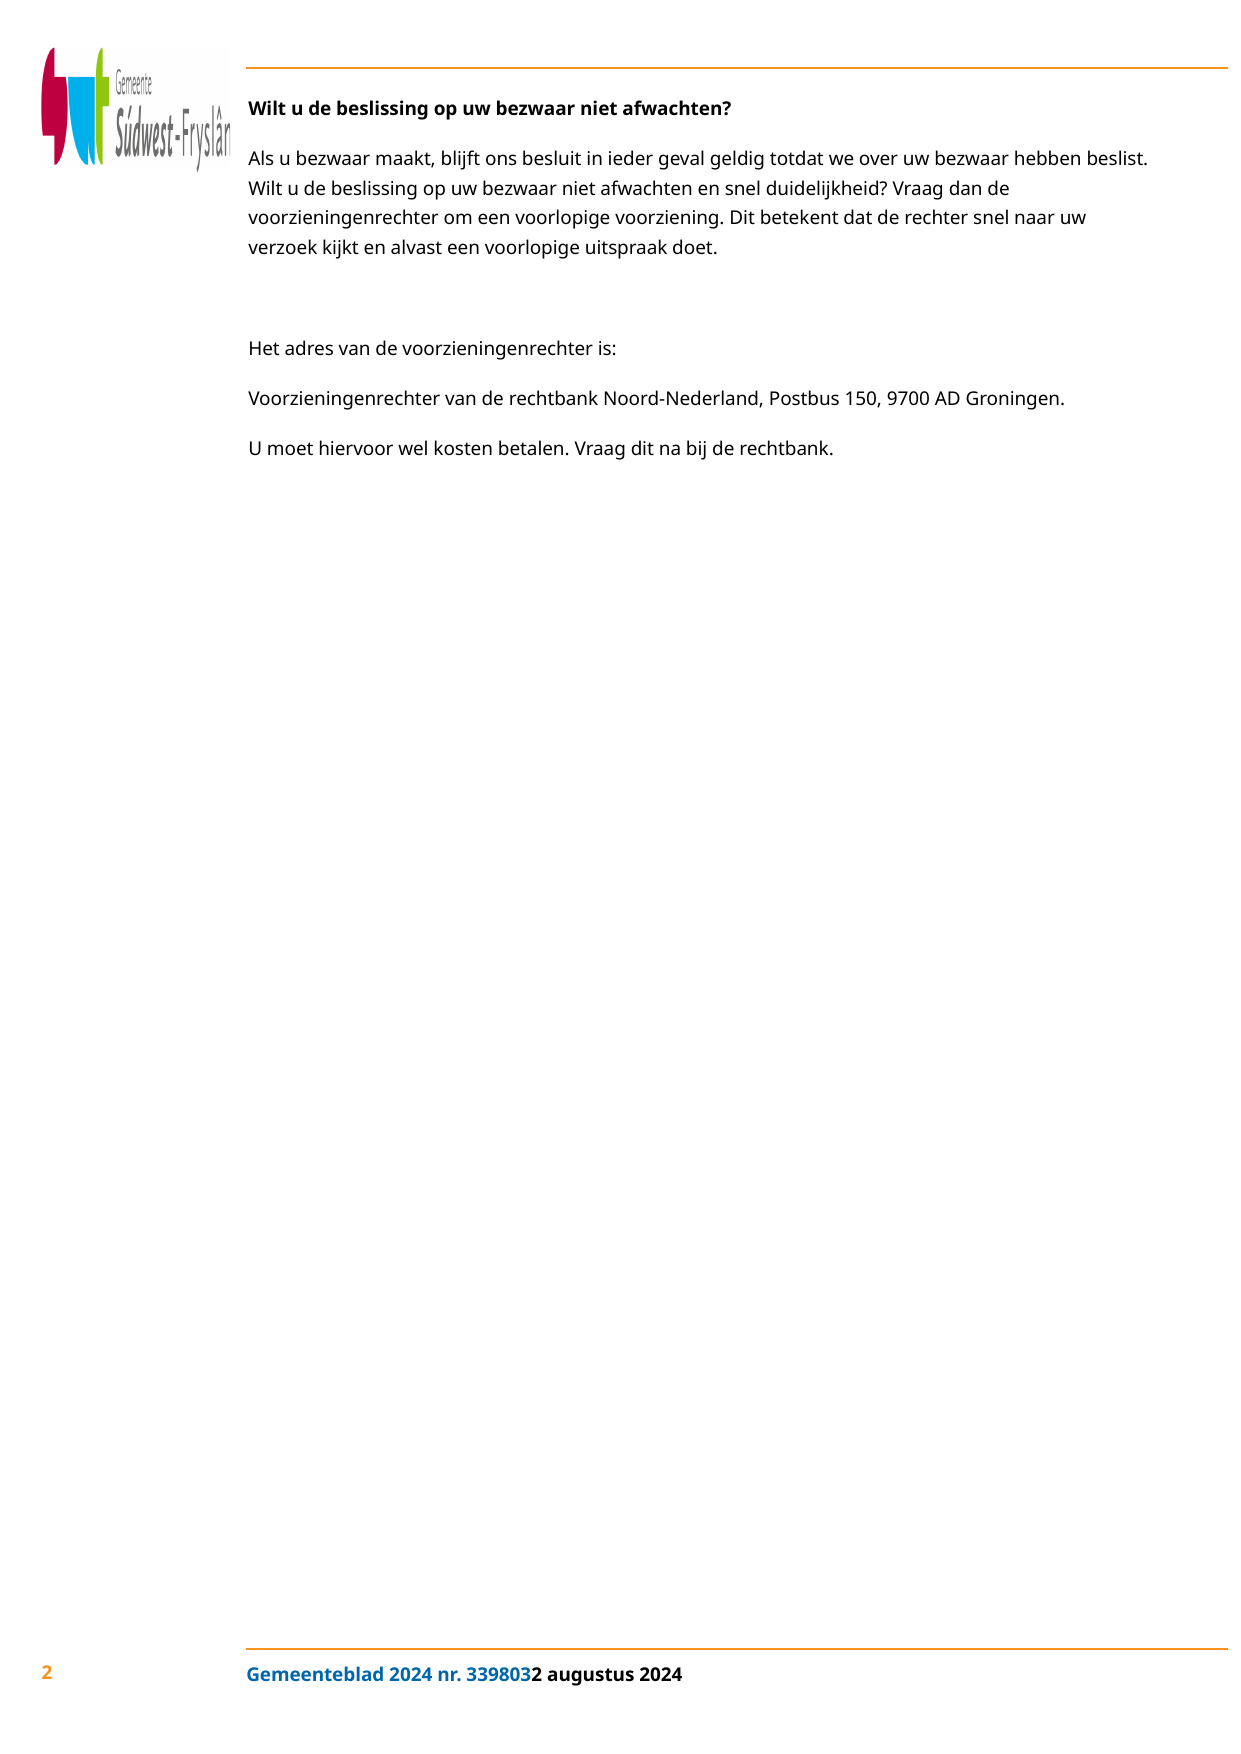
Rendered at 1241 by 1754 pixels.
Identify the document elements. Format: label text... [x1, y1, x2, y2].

picture [41, 47, 231, 172]
text Als u bezwaar maakt, blijft ons besluit in ieder geval geldig totdat we over uw bezwaar hebben beslist. Wilt u de beslissing op uw bezwaar niet afwachten en snel duidelijkheid? Vraag dan de voorzieningenrechter om een voorlopige voorziening. Dit betekent dat de rechter snel naar uw verzoek kijkt en alvast een voorlopige uitspraak doet. [248, 145, 1152, 260]
text Wilt u de beslissing op uw bezwaar niet afwachten? [248, 95, 1152, 121]
text Het adres van de voorzieningenrechter is: [248, 335, 1152, 361]
text Voorzieningenrechter van de rechtbank Noord-Nederland, Postbus 150, 9700 AD Groningen. [248, 385, 1152, 411]
text U moet hiervoor wel kosten betalen. Vraag dit na bij de rechtbank. [248, 436, 1152, 461]
